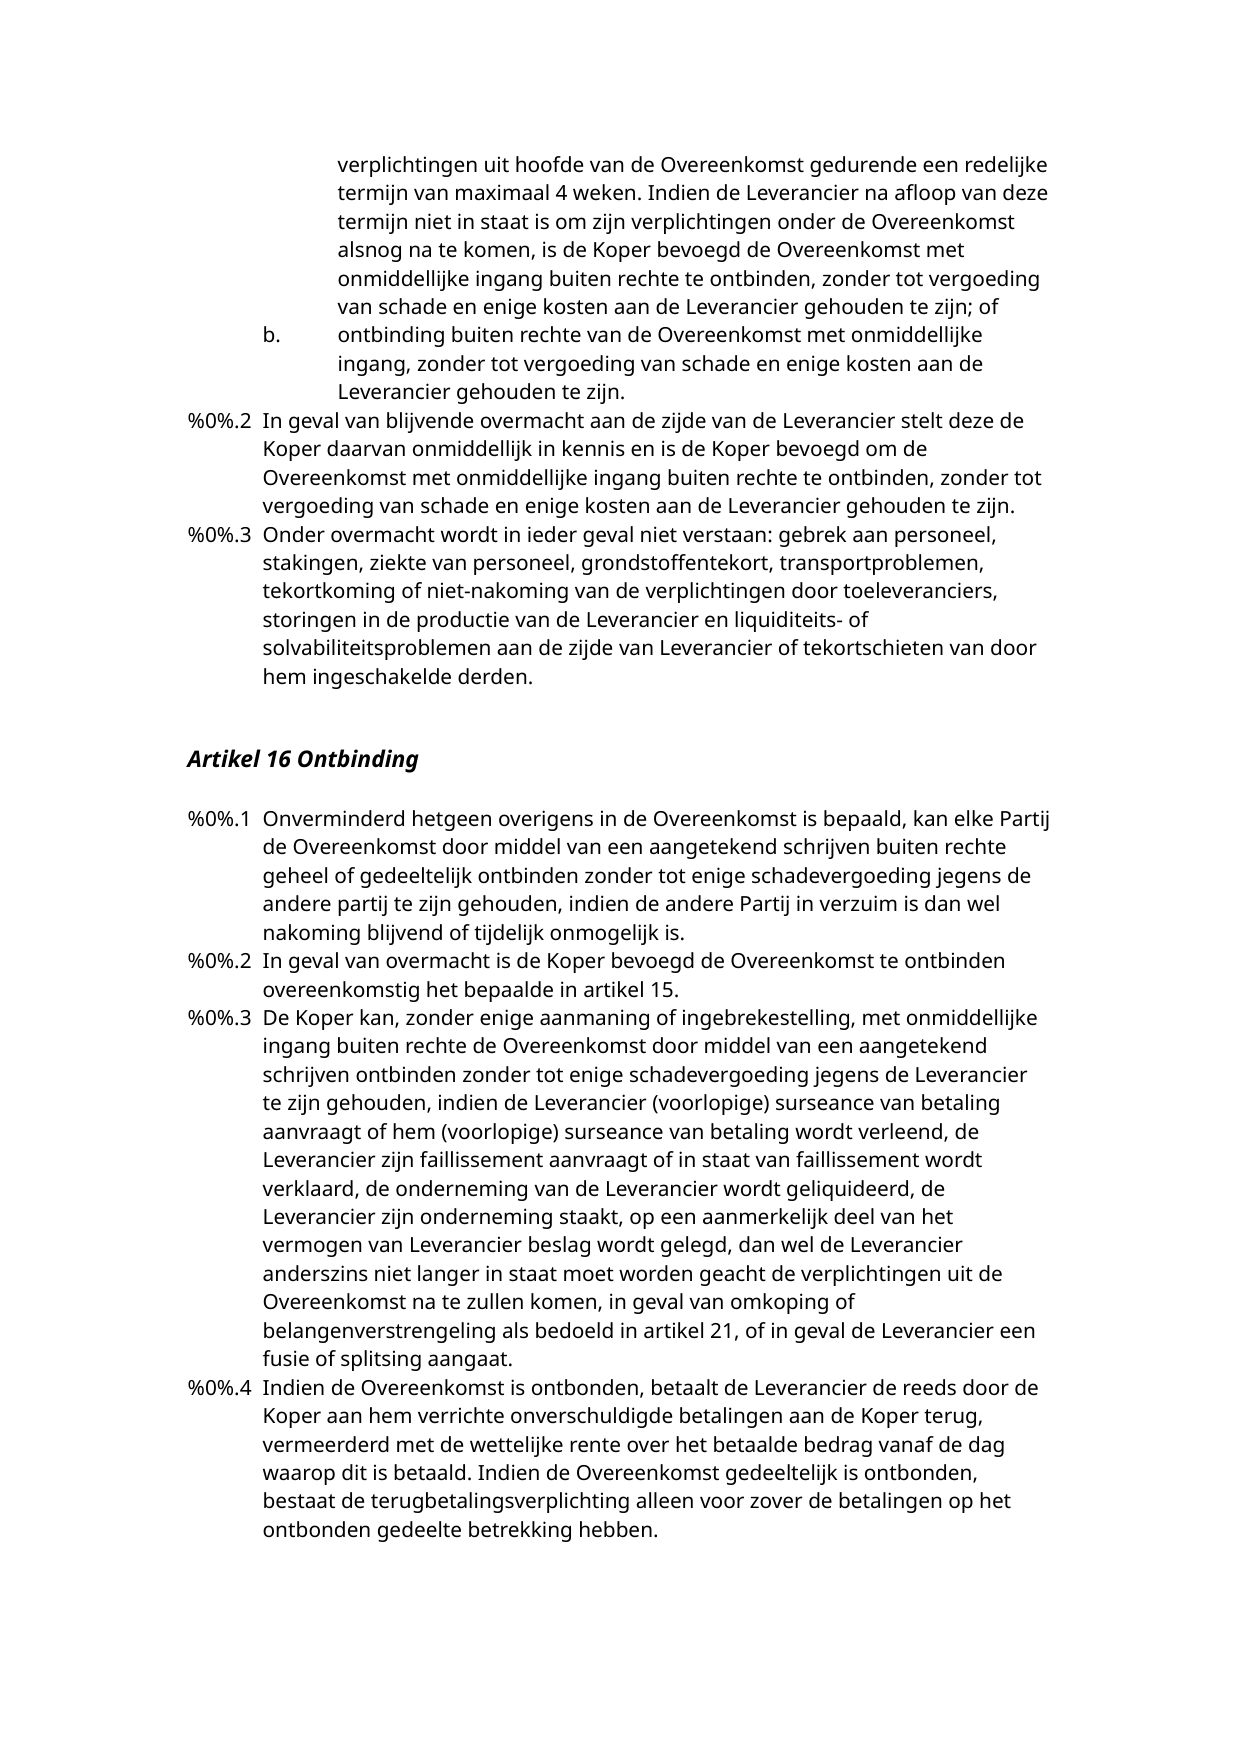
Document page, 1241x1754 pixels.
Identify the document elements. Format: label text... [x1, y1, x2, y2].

list De Koper kan, zonder enige aanmaning of ingebrekestelling, met onmiddellijke ingang buiten rechte de Overeenkomst door middel van een aangetekend schrijven ontbinden zonder tot enige schadevergoeding jegens de Leverancier te zijn gehouden, indien de Leverancier (voorlopige) surseance van betaling aanvraagt of hem (voorlopige) surseance van betaling wordt verleend, de Leverancier zijn faillissement aanvraagt of in staat van faillissement wordt verklaard, de onderneming van de Leverancier wordt geliquideerd, de Leverancier zijn onderneming staakt, op een aanmerkelijk deel van het vermogen van Leverancier beslag wordt gelegd, dan wel de Leverancier anderszins niet langer in staat moet worden geacht de verplichtingen uit de Overeenkomst na te zullen komen, in geval van omkoping of belangenverstrengeling als bedoeld in artikel 21, of in geval de Leverancier een fusie of splitsing aangaat. [187, 1003, 1053, 1373]
list In geval van blijvende overmacht aan de zijde van de Leverancier stelt deze de Koper daarvan onmiddellijk in kennis en is de Koper bevoegd om de Overeenkomst met onmiddellijke ingang buiten rechte te ontbinden, zonder tot vergoeding van schade en enige kosten aan de Leverancier gehouden te zijn. [187, 406, 1053, 520]
list verplichtingen uit hoofde van de Overeenkomst gedurende een redelijke termijn van maximaal 4 weken. Indien de Leverancier na afloop van deze termijn niet in staat is om zijn verplichtingen onder de Overeenkomst alsnog na te komen, is de Koper bevoegd de Overeenkomst met onmiddellijke ingang buiten rechte te ontbinden, zonder tot vergoeding van schade en enige kosten aan de Leverancier gehouden te zijn; of [262, 150, 1053, 321]
list ontbinding buiten rechte van de Overeenkomst met onmiddellijke ingang, zonder tot vergoeding van schade en enige kosten aan de Leverancier gehouden te zijn. [262, 321, 1053, 406]
subtitle Artikel 16 Ontbinding [187, 743, 1053, 774]
list Onder overmacht wordt in ieder geval niet verstaan: gebrek aan personeel, stakingen, ziekte van personeel, grondstoffentekort, transportproblemen, tekortkoming of niet-nakoming van de verplichtingen door toeleveranciers, storingen in de productie van de Leverancier en liquiditeits- of solvabiliteitsproblemen aan de zijde van Leverancier of tekortschieten van door hem ingeschakelde derden. [187, 520, 1053, 690]
list Onverminderd hetgeen overigens in de Overeenkomst is bepaald, kan elke Partij de Overeenkomst door middel van een aangetekend schrijven buiten rechte geheel of gedeeltelijk ontbinden zonder tot enige schadevergoeding jegens de andere partij te zijn gehouden, indien de andere Partij in verzuim is dan wel nakoming blijvend of tijdelijk onmogelijk is. [187, 804, 1053, 946]
list Indien de Overeenkomst is ontbonden, betaalt de Leverancier de reeds door de Koper aan hem verrichte onverschuldigde betalingen aan de Koper terug, vermeerderd met de wettelijke rente over het betaalde bedrag vanaf de dag waarop dit is betaald. Indien de Overeenkomst gedeeltelijk is ontbonden, bestaat de terugbetalingsverplichting alleen voor zover de betalingen op het ontbonden gedeelte betrekking hebben. [187, 1373, 1053, 1543]
list In geval van overmacht is de Koper bevoegd de Overeenkomst te ontbinden overeenkomstig het bepaalde in artikel 15. [187, 946, 1053, 1003]
